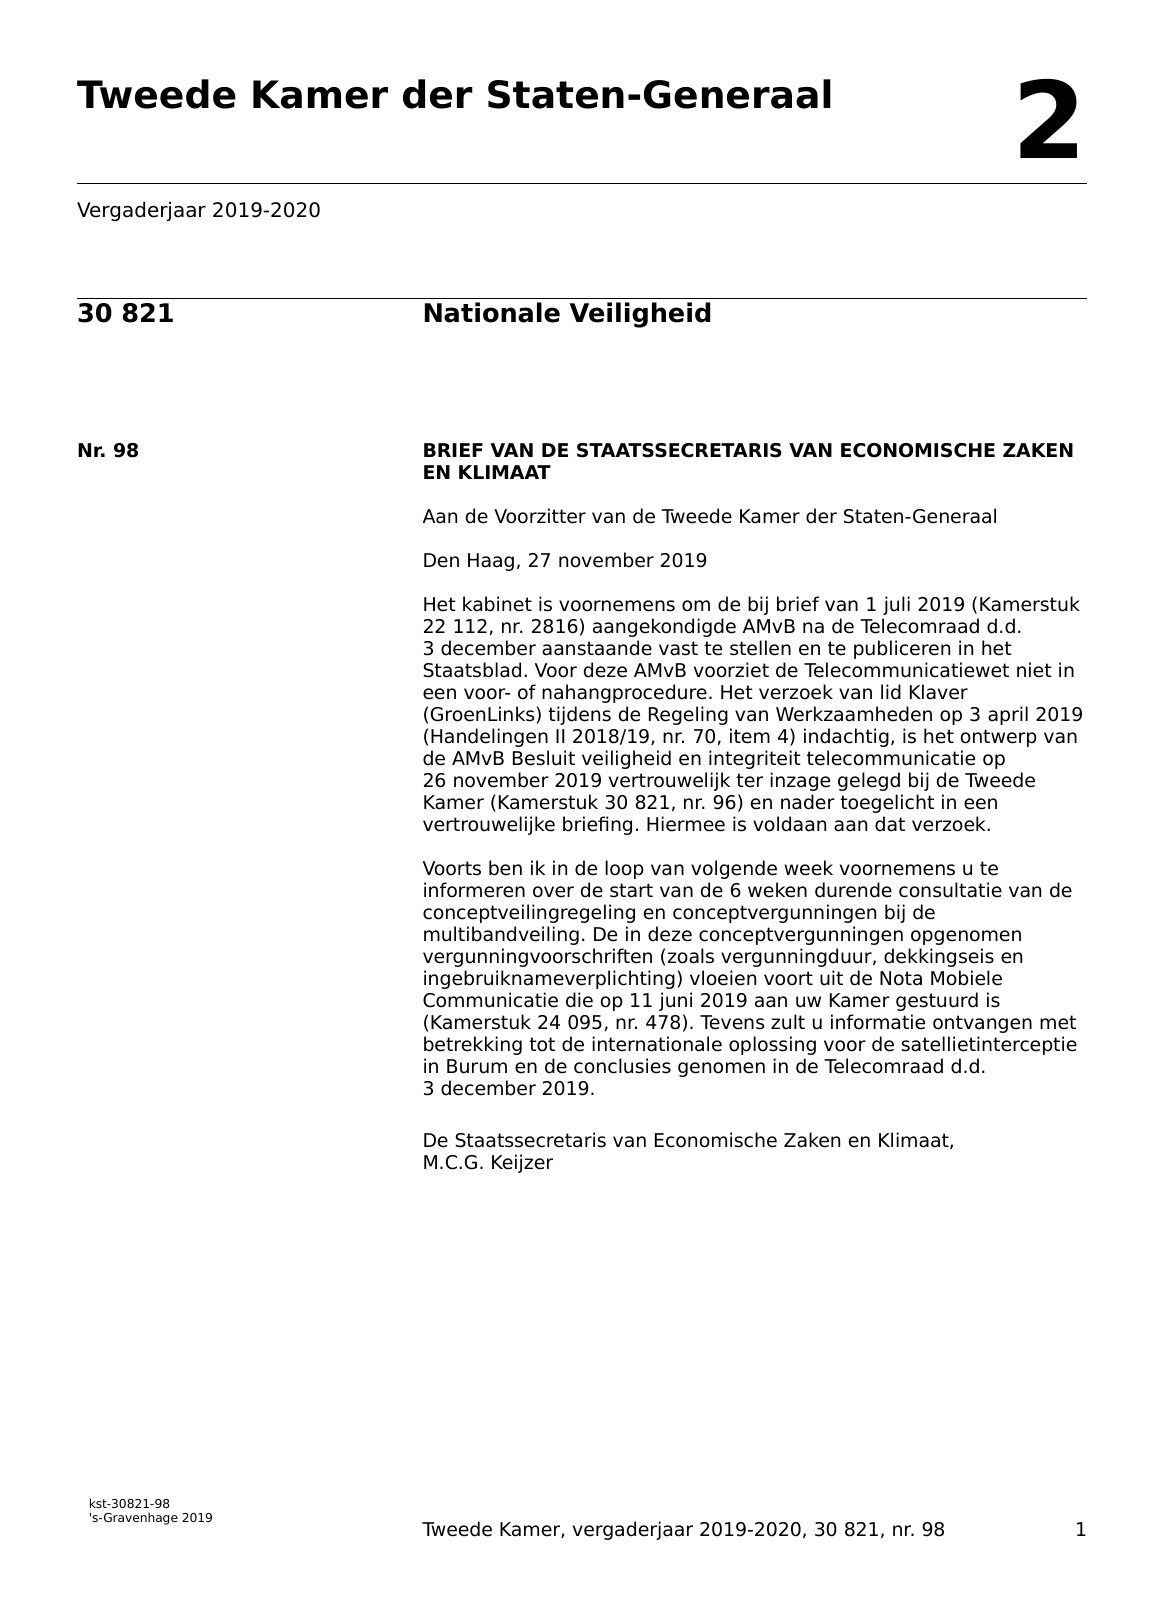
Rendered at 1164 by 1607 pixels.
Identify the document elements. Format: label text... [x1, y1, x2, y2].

table_cell Vergaderjaar 2019-2020 [77, 184, 1087, 298]
text Den Haag, 27 november 2019 [422, 550, 1087, 572]
table_header Tweede Kamer der Staten-Generaal [77, 59, 886, 183]
subtitle 30 821 Nationale Veiligheid [77, 299, 1087, 329]
table_header 2 [886, 59, 1087, 183]
text Voorts ben ik in de loop van volgende week voornemens u te informeren over de start van de 6 weken durende consultatie van de conceptveilingregeling en conceptvergunningen bij de multibandveiling. De in deze conceptvergunningen opgenomen vergunningvoorschriften (zoals vergunningduur, dekkingseis en ingebruiknameverplichting) vloeien voort uit de Nota Mobiele Communicatie die op 11 juni 2019 aan uw Kamer gestuurd is (Kamerstuk 24 095, nr. 478). Tevens zult u informatie ontvangen met betrekking tot de internationale oplossing voor de satellietinterceptie in Burum en de conclusies genomen in de Telecomraad d.d. 3 december 2019. [422, 858, 1087, 1100]
subtitle Nr. 98 BRIEF VAN DE STAATSSECRETARIS VAN ECONOMISCHE ZAKEN EN KLIMAAT [77, 440, 1087, 484]
text 's-Gravenhage 2019 [88, 1511, 323, 1525]
text De Staatssecretaris van Economische Zaken en Klimaat, M.C.G. Keijzer [422, 1130, 1087, 1174]
text Het kabinet is voornemens om de bij brief van 1 juli 2019 (Kamerstuk 22 112, nr. 2816) aangekondigde AMvB na de Telecomraad d.d. 3 december aanstaande vast te stellen en te publiceren in het Staatsblad. Voor deze AMvB voorziet de Telecommunicatiewet niet in een voor- of nahangprocedure. Het verzoek van lid Klaver (GroenLinks) tijdens de Regeling van Werkzaamheden op 3 april 2019 (Handelingen II 2018/19, nr. 70, item 4) indachtig, is het ontwerp van de AMvB Besluit veiligheid en integriteit telecommunicatie op 26 november 2019 vertrouwelijk ter inzage gelegd bij de Tweede Kamer (Kamerstuk 30 821, nr. 96) en nader toegelicht in een vertrouwelijke briefing. Hiermee is voldaan aan dat verzoek. [422, 594, 1087, 836]
text kst-30821-98 [88, 1497, 323, 1511]
text Aan de Voorzitter van de Tweede Kamer der Staten-Generaal [422, 506, 1087, 528]
